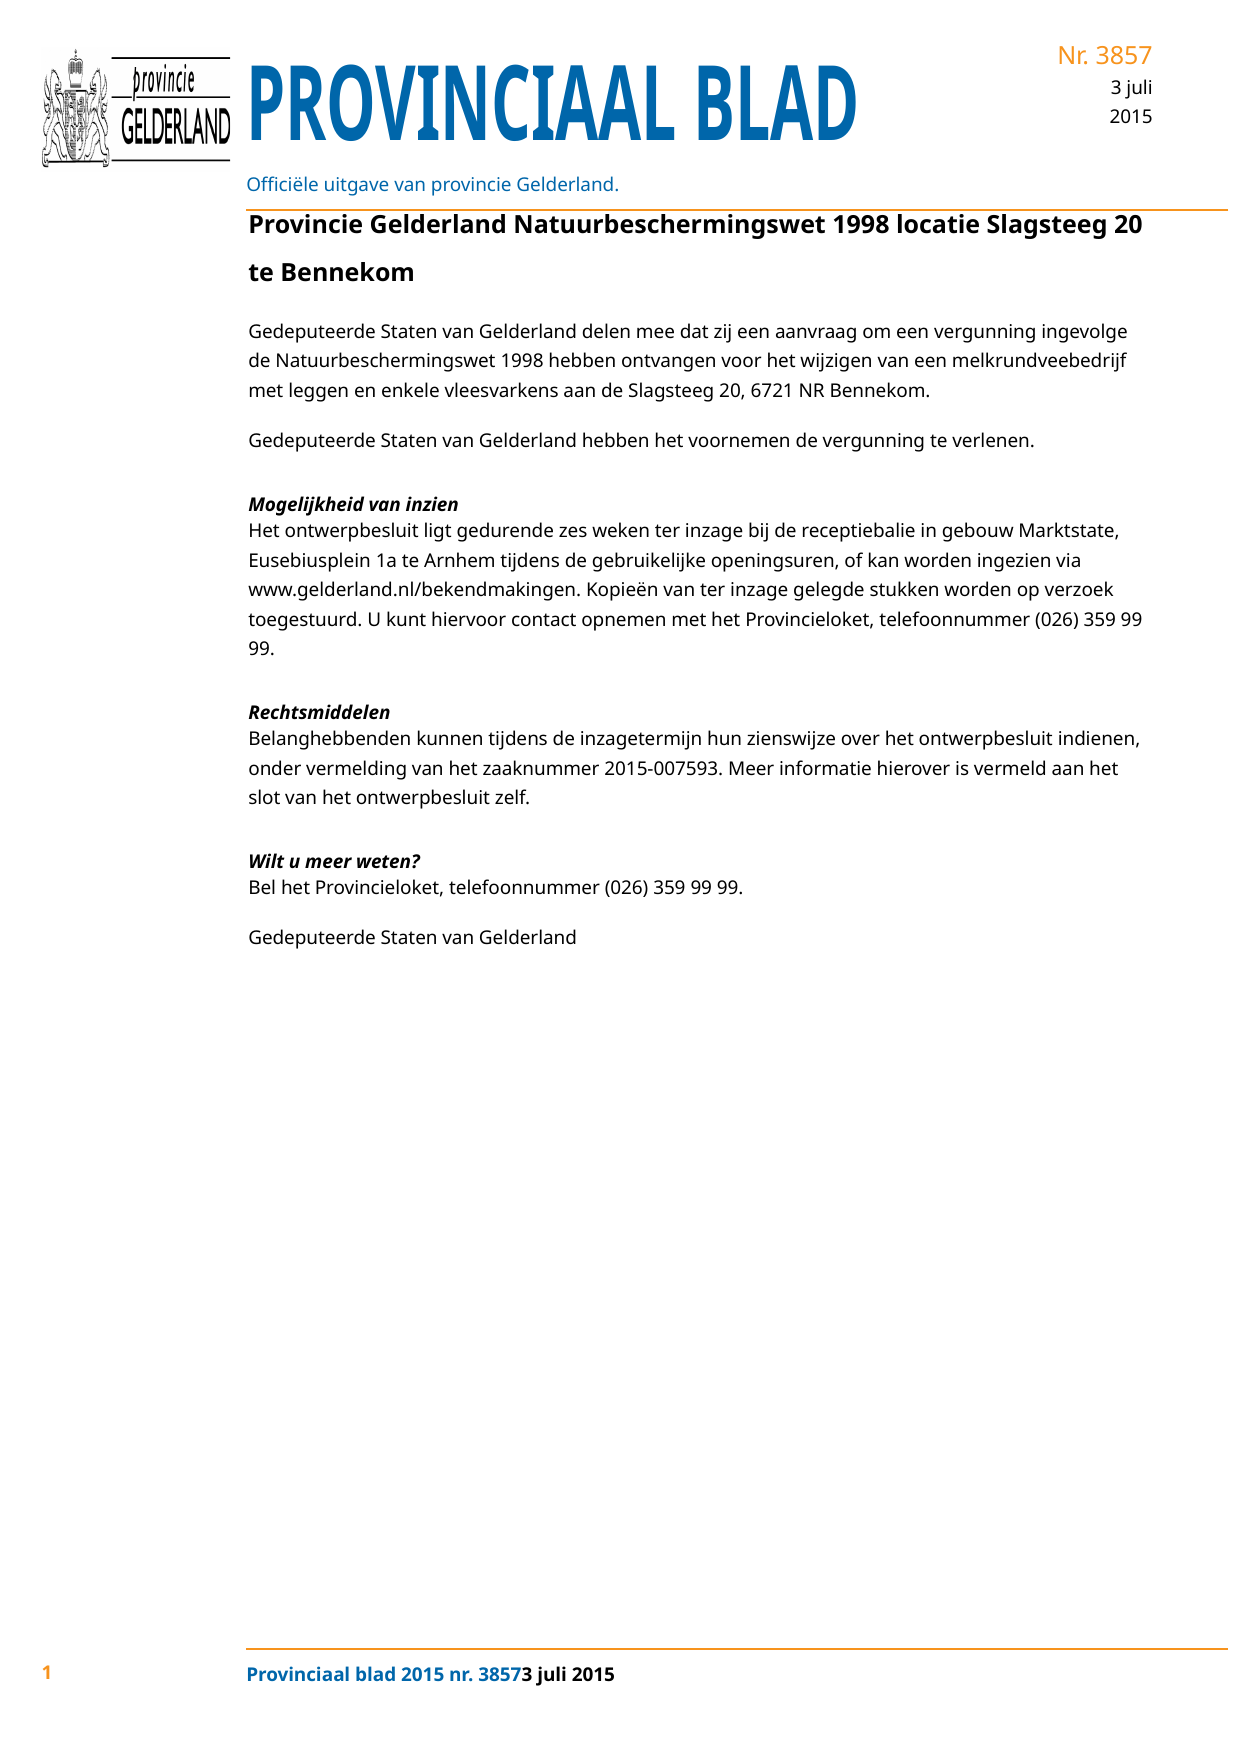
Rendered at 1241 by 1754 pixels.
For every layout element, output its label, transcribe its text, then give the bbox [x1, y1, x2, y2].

text Gedeputeerde Staten van Gelderland hebben het voornemen de vergunning te verlenen. [248, 427, 1152, 453]
text Bel het Provincieloket, telefoonnummer (026) 359 99 99. [248, 874, 1152, 900]
text Gedeputeerde Staten van Gelderland delen mee dat zij een aanvraag om een vergunning ingevolge de Natuurbeschermingswet 1998 hebben ontvangen voor het wijzigen van een melkrundveebedrijf met leggen en enkele vleesvarkens aan de Slagsteeg 20, 6721 NR Bennekom. [248, 318, 1152, 403]
text Gedeputeerde Staten van Gelderland [248, 924, 1152, 950]
text Het ontwerpbesluit ligt gedurende zes weken ter inzage bij de receptiebalie in gebouw Marktstate, Eusebiusplein 1a te Arnhem tijdens de gebruikelijke openingsuren, of kan worden ingezien via www.gelderland.nl/bekendmakingen. Kopieën van ter inzage gelegde stukken worden op verzoek toegestuurd. U kunt hiervoor contact opnemen met het Provincieloket, telefoonnummer (026) 359 99 99. [248, 517, 1152, 661]
text Rechtsmiddelen [248, 699, 1152, 725]
text Wilt u meer weten? [248, 848, 1152, 874]
text Provincie Gelderland Natuurbeschermingswet 1998 locatie Slagsteeg 20 te Bennekom [248, 211, 1152, 288]
text Mogelijkheid van inzien [248, 491, 1152, 517]
picture [41, 47, 231, 172]
text Belanghebbenden kunnen tijdens de inzagetermijn hun zienswijze over het ontwerpbesluit indienen, onder vermelding van het zaaknummer 2015-007593. Meer informatie hierover is vermeld aan het slot van het ontwerpbesluit zelf. [248, 725, 1152, 810]
